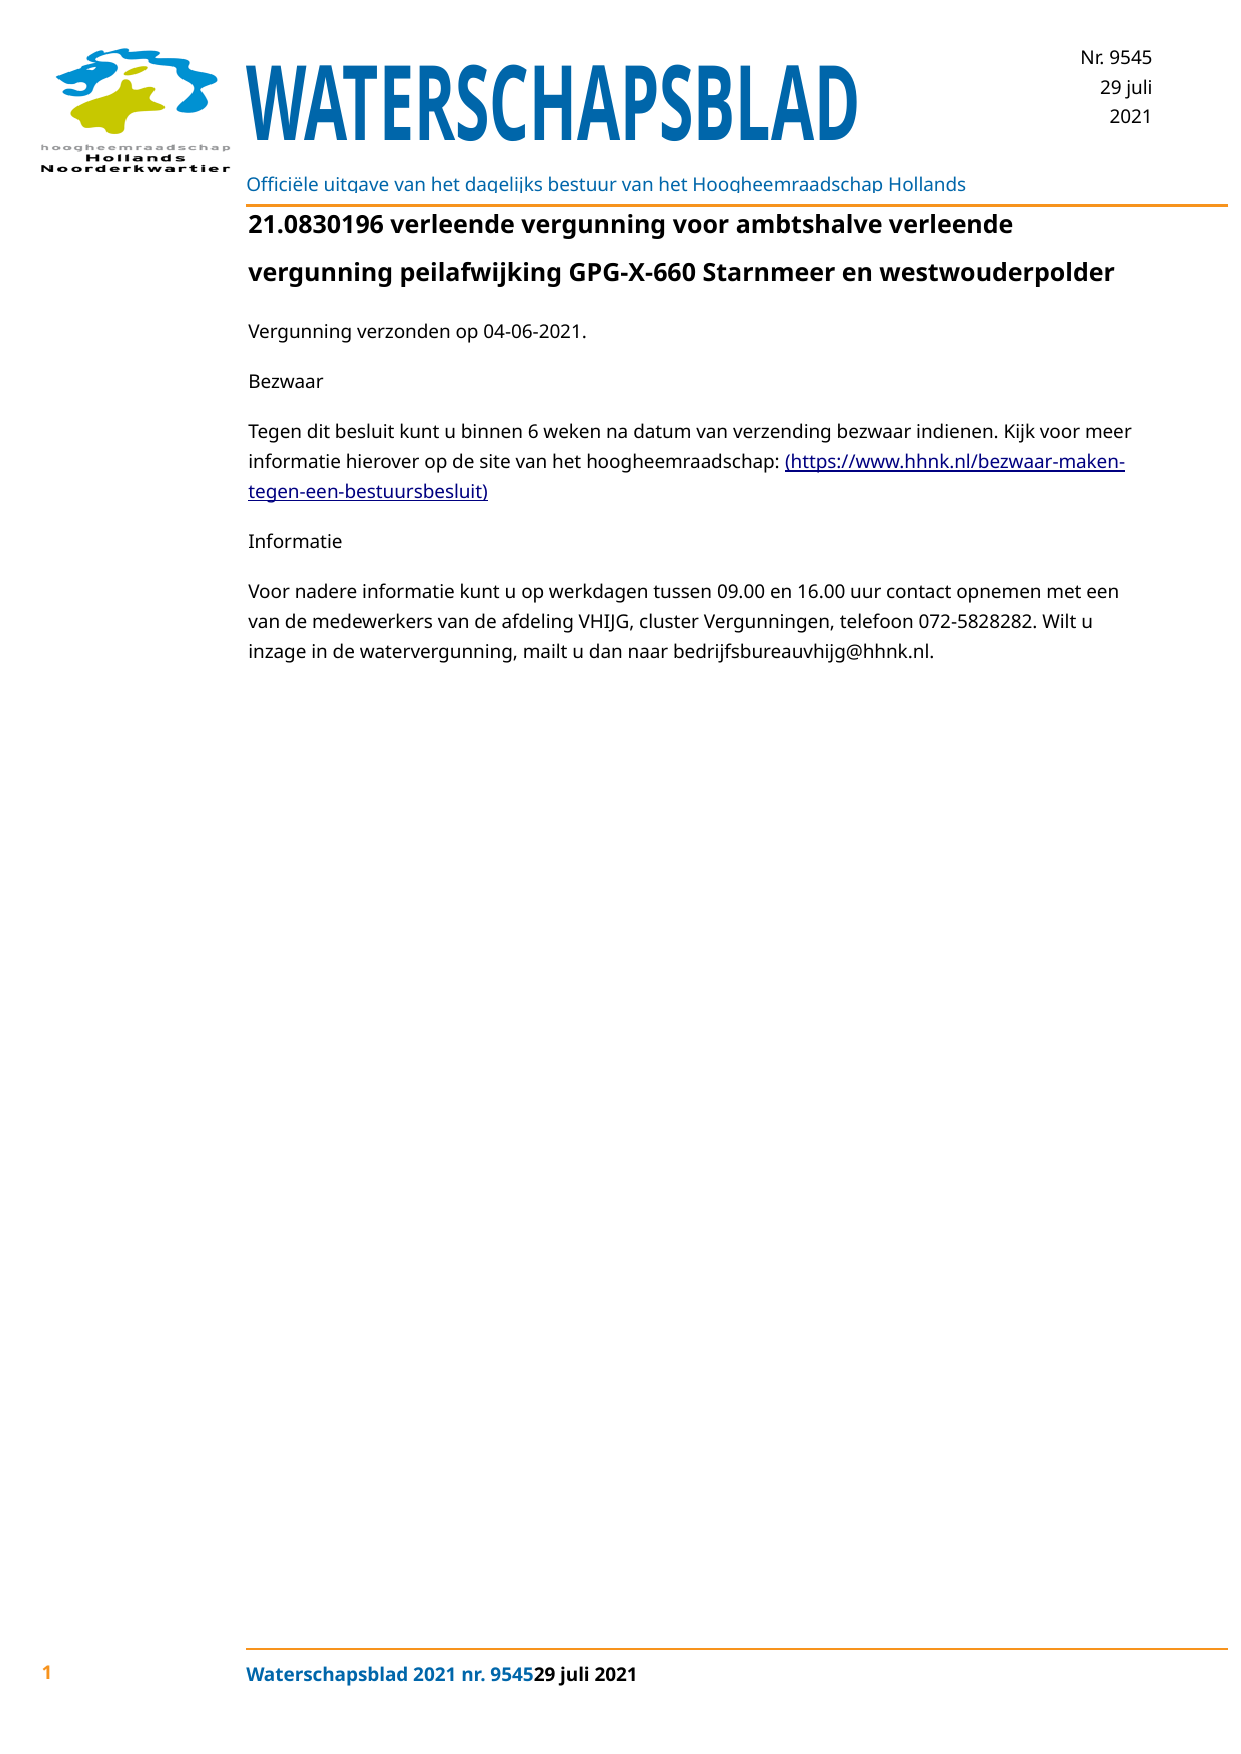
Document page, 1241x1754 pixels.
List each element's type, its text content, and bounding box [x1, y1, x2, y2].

text Informatie [248, 528, 1152, 554]
text 21.0830196 verleende vergunning voor ambtshalve verleende vergunning peilafwijking GPG-X-660 Starnmeer en westwouderpolder [248, 207, 1152, 288]
picture [41, 47, 231, 172]
text Vergunning verzonden op 04-06-2021. [248, 318, 1152, 344]
text Voor nadere informatie kunt u op werkdagen tussen 09.00 en 16.00 uur contact opnemen met een van de medewerkers van de afdeling VHIJG, cluster Vergunningen, telefoon 072-5828282. Wilt u inzage in de watervergunning, mailt u dan naar bedrijfsbureauvhijg@hhnk.nl. [248, 579, 1152, 664]
text Tegen dit besluit kunt u binnen 6 weken na datum van verzending bezwaar indienen. Kijk voor meer informatie hierover op de site van het hoogheemraadschap: (https://www.hhnk.nl/bezwaar-maken-tegen-een-bestuursbesluit) [248, 419, 1152, 504]
text Bezwaar [248, 368, 1152, 394]
